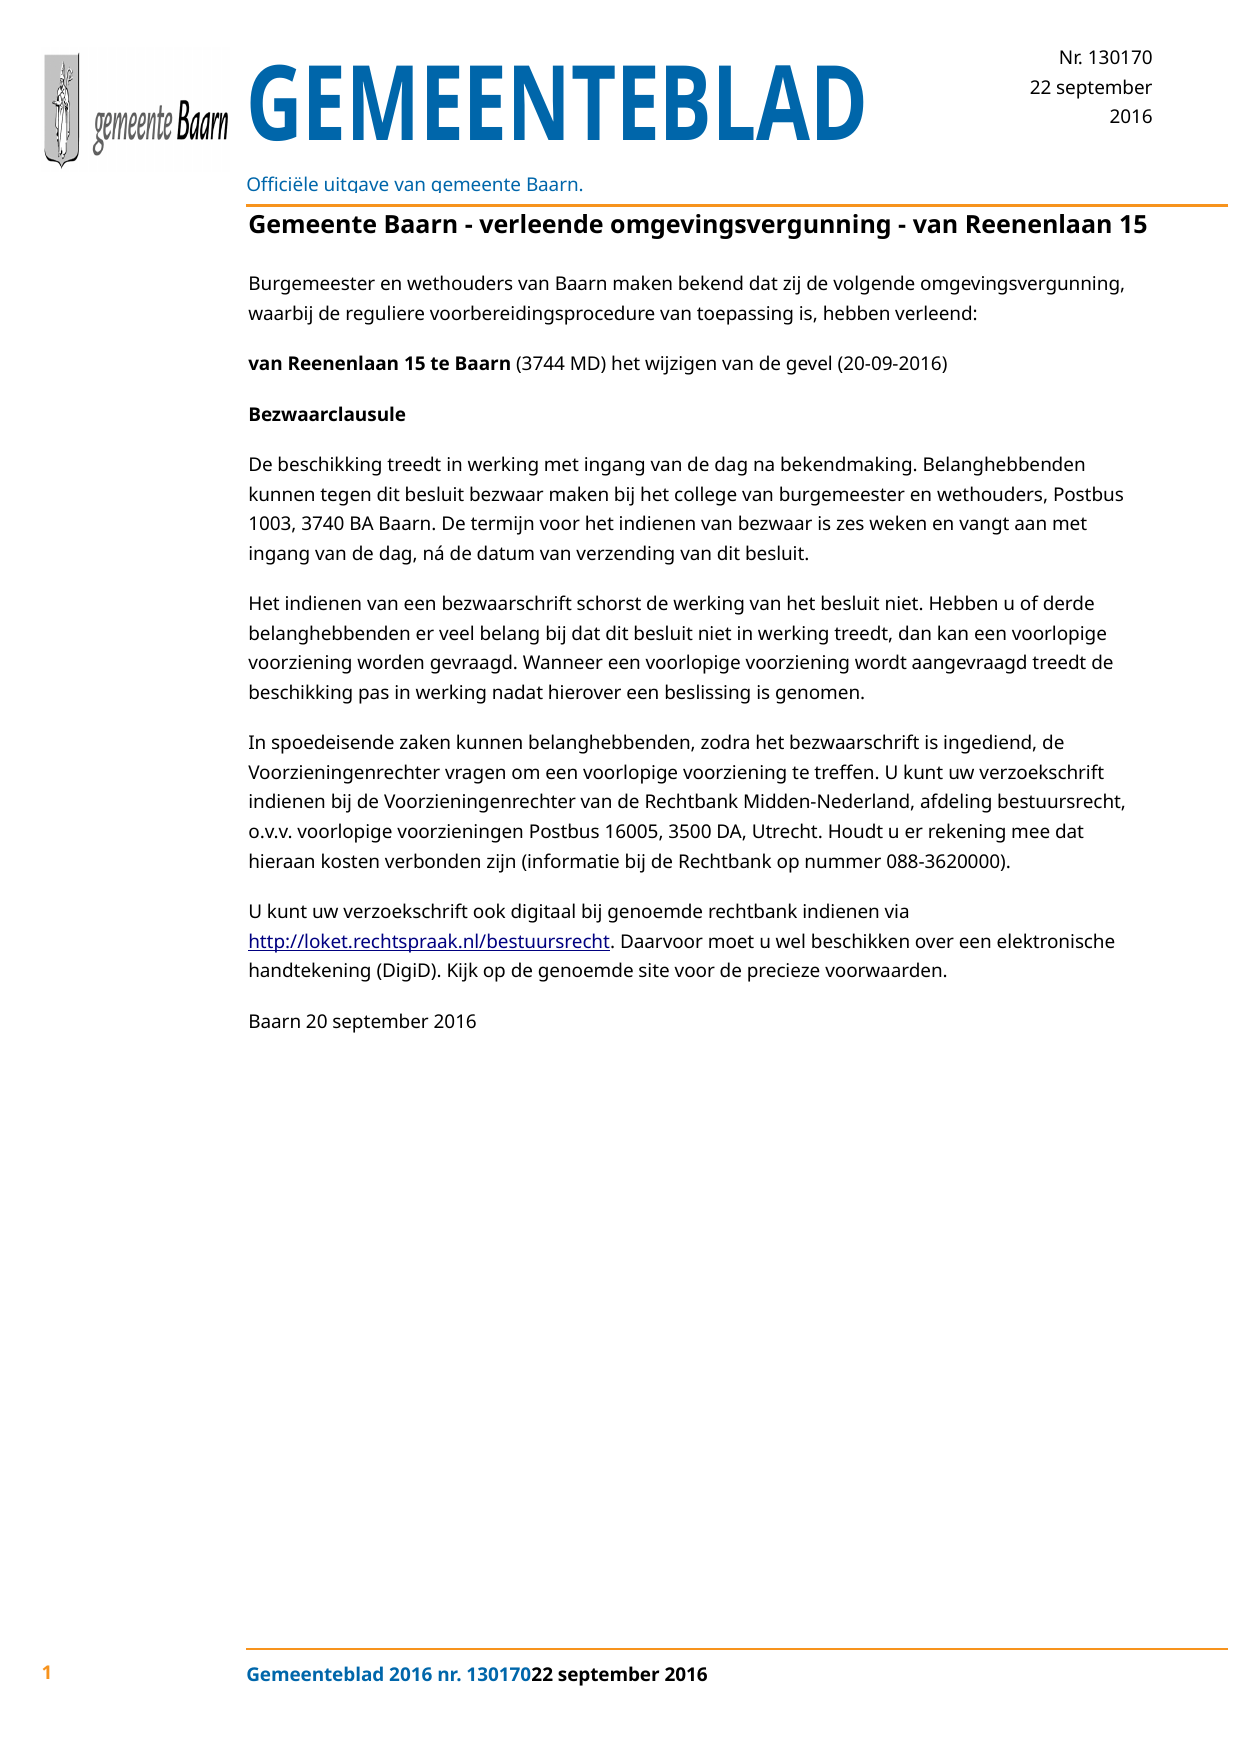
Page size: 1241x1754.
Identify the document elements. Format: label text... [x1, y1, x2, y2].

text Baarn 20 september 2016 [248, 1008, 1152, 1033]
text In spoedeisende zaken kunnen belanghebbenden, zodra het bezwaarschrift is ingediend, de Voorzieningenrechter vragen om een voorlopige voorziening te treffen. U kunt uw verzoekschrift indienen bij de Voorzieningenrechter van de Rechtbank Midden-Nederland, afdeling bestuursrecht, o.v.v. voorlopige voorzieningen Postbus 16005, 3500 DA, Utrecht. Houdt u er rekening mee dat hieraan kosten verbonden zijn (informatie bij de Rechtbank op nummer 088-3620000). [248, 729, 1152, 873]
text U kunt uw verzoekschrift ook digitaal bij genoemde rechtbank indienen via http://loket.rechtspraak.nl/bestuursrecht. Daarvoor moet u wel beschikken over een elektronische handtekening (DigiD). Kijk op de genoemde site voor de precieze voorwaarden. [248, 898, 1152, 983]
text De beschikking treedt in werking met ingang van de dag na bekendmaking. Belanghebbenden kunnen tegen dit besluit bezwaar maken bij het college van burgemeester en wethouders, Postbus 1003, 3740 BA Baarn. De termijn voor het indienen van bezwaar is zes weken en vangt aan met ingang van de dag, ná de datum van verzending van dit besluit. [248, 451, 1152, 566]
text Burgemeester en wethouders van Baarn maken bekend dat zij de volgende omgevingsvergunning, waarbij de reguliere voorbereidingsprocedure van toepassing is, hebben verleend: [248, 270, 1152, 326]
text Bezwaarclausule [248, 401, 1152, 426]
picture [41, 47, 231, 172]
text Gemeente Baarn - verleende omgevingsvergunning - van Reenenlaan 15 [248, 207, 1152, 241]
text van Reenenlaan 15 te Baarn (3744 MD) het wijzigen van de gevel (20-09-2016) [248, 350, 1152, 376]
text Het indienen van een bezwaarschrift schorst de werking van het besluit niet. Hebben u of derde belanghebbenden er veel belang bij dat dit besluit niet in werking treedt, dan kan een voorlopige voorziening worden gevraagd. Wanneer een voorlopige voorziening wordt aangevraagd treedt de beschikking pas in werking nadat hierover een beslissing is genomen. [248, 590, 1152, 705]
